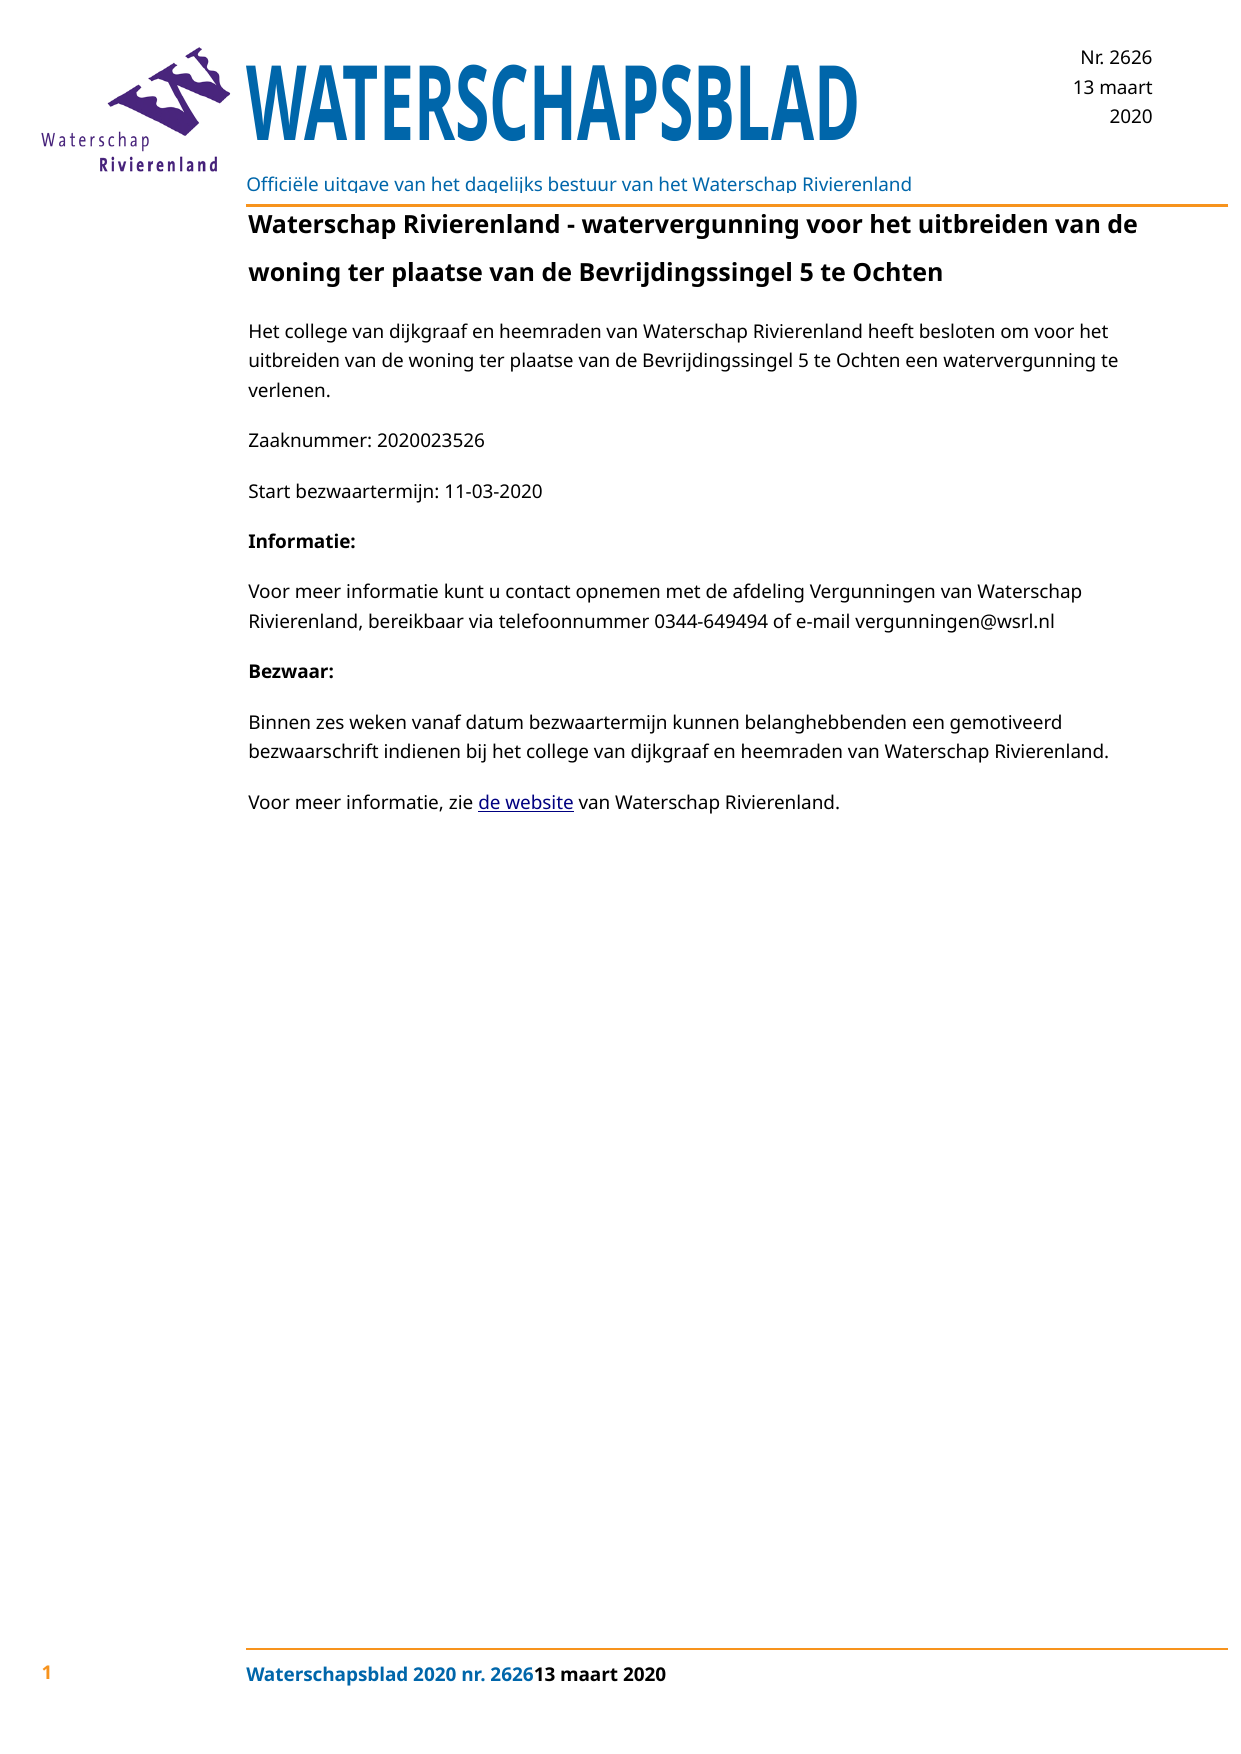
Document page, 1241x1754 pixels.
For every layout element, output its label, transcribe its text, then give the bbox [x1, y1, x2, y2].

text Zaaknummer: 2020023526 [248, 427, 1152, 453]
text Start bezwaartermijn: 11-03-2020 [248, 478, 1152, 504]
text Het college van dijkgraaf en heemraden van Waterschap Rivierenland heeft besloten om voor het uitbreiden van de woning ter plaatse van de Bevrijdingssingel 5 te Ochten een watervergunning te verlenen. [248, 318, 1152, 403]
text Voor meer informatie, zie de website van Waterschap Rivierenland. [248, 789, 1152, 815]
picture [41, 47, 231, 172]
text Informatie: [248, 528, 1152, 554]
text Bezwaar: [248, 659, 1152, 684]
text Binnen zes weken vanaf datum bezwaartermijn kunnen belanghebbenden een gemotiveerd bezwaarschrift indienen bij het college van dijkgraaf en heemraden van Waterschap Rivierenland. [248, 709, 1152, 764]
text Waterschap Rivierenland - watervergunning voor het uitbreiden van de woning ter plaatse van de Bevrijdingssingel 5 te Ochten [248, 207, 1152, 288]
text Voor meer informatie kunt u contact opnemen met de afdeling Vergunningen van Waterschap Rivierenland, bereikbaar via telefoonnummer 0344-649494 of e-mail vergunningen@wsrl.nl [248, 579, 1152, 634]
